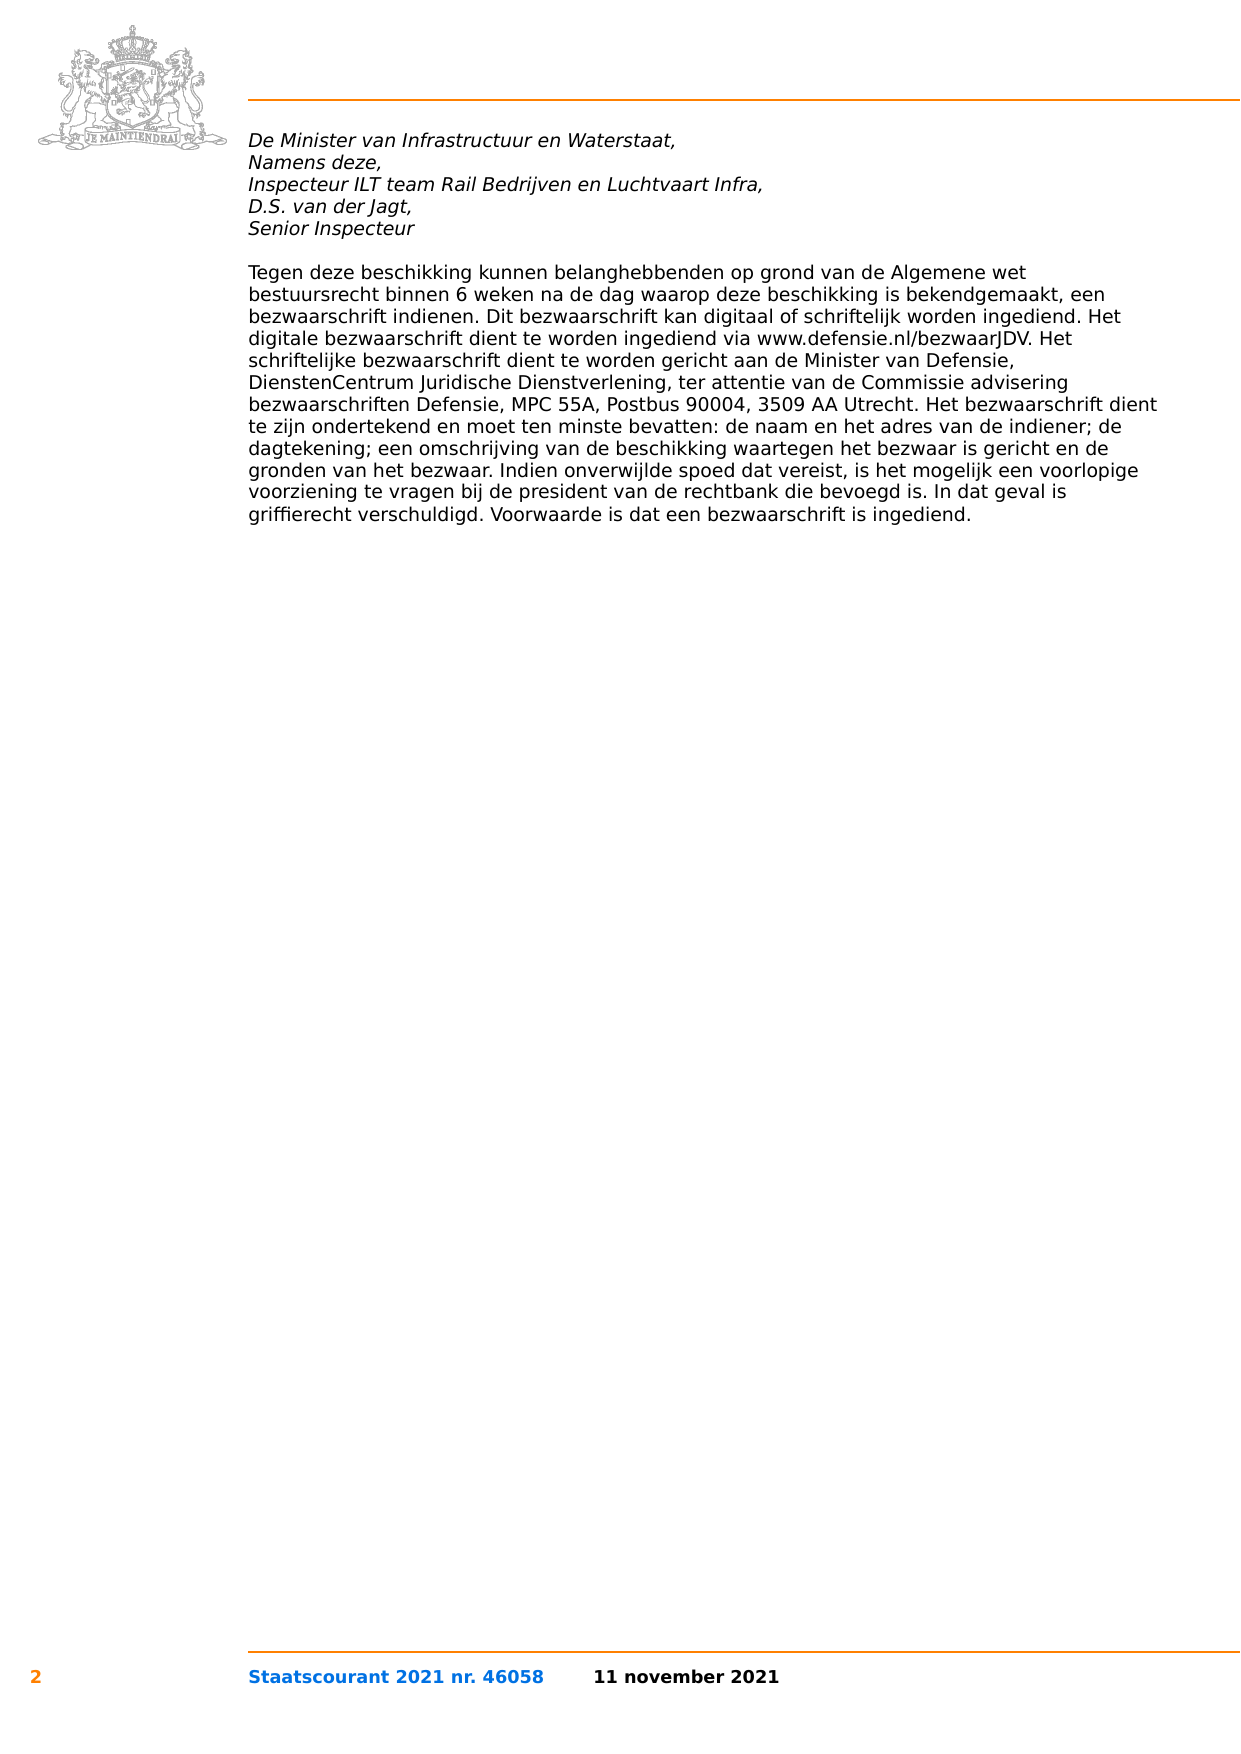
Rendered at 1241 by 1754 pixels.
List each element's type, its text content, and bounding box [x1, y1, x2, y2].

text Tegen deze beschikking kunnen belanghebbenden op grond van de Algemene wet bestuursrecht binnen 6 weken na de dag waarop deze beschikking is bekendgemaakt, een bezwaarschrift indienen. Dit bezwaarschrift kan digitaal of schriftelijk worden ingediend. Het digitale bezwaarschrift dient te worden ingediend via www.defensie.nl/bezwaarJDV. Het schriftelijke bezwaarschrift dient te worden gericht aan de Minister van Defensie, DienstenCentrum Juridische Dienstverlening, ter attentie van de Commissie advisering bezwaarschriften Defensie, MPC 55A, Postbus 90004, 3509 AA Utrecht. Het bezwaarschrift dient te zijn ondertekend en moet ten minste bevatten: de naam en het adres van de indiener; de dagtekening; een omschrijving van de beschikking waartegen het bezwaar is gericht en de gronden van het bezwaar. Indien onverwijlde spoed dat vereist, is het mogelijk een voorlopige voorziening te vragen bij de president van de rechtbank die bevoegd is. In dat geval is griffierecht verschuldigd. Voorwaarde is dat een bezwaarschrift is ingediend. [248, 262, 1163, 525]
text De Minister van Infrastructuur en Waterstaat, Namens deze, Inspecteur ILT team Rail Bedrijven en Luchtvaart Infra, D.S. van der Jagt, Senior Inspecteur [248, 130, 1163, 240]
picture [38, 25, 227, 150]
